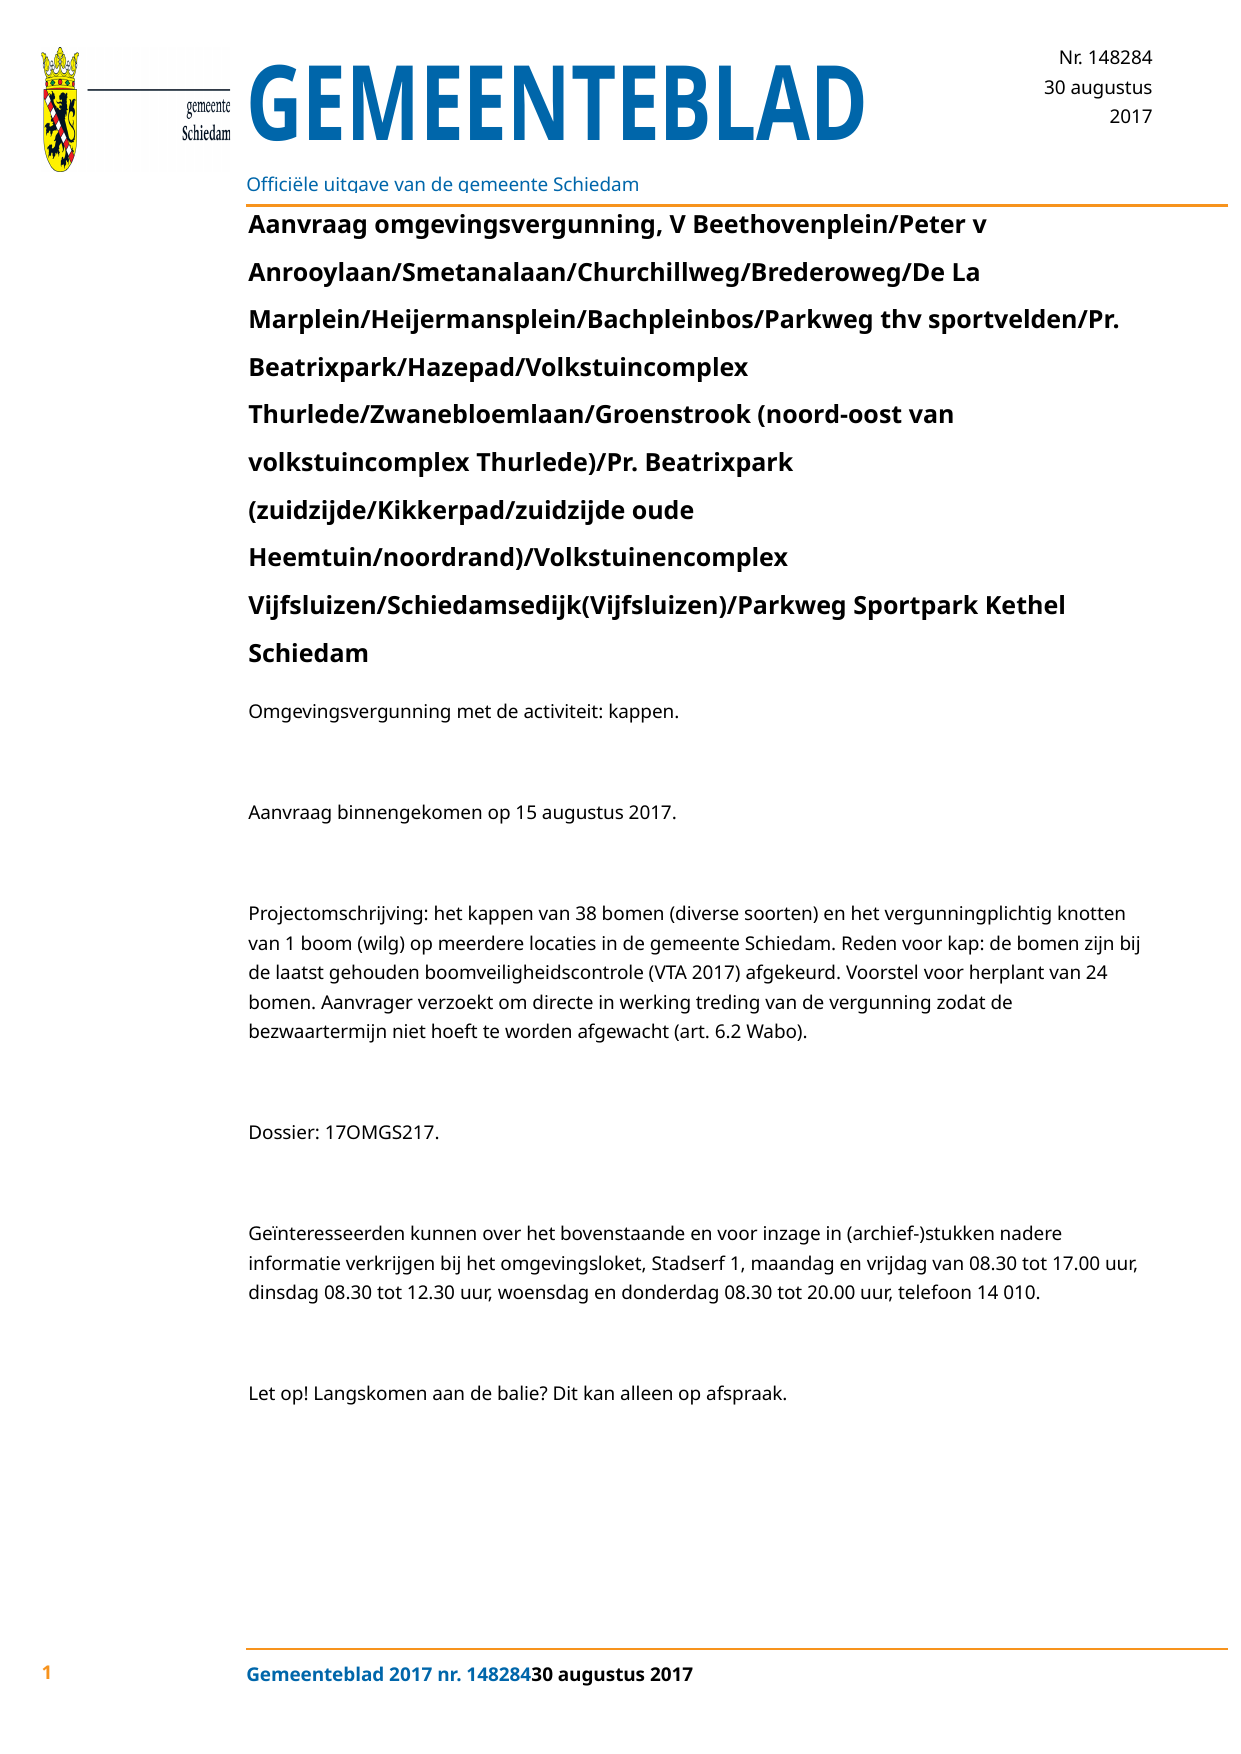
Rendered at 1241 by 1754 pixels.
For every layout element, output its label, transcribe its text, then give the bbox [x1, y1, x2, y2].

text Aanvraag omgevingsvergunning, V Beethovenplein/Peter v Anrooylaan/Smetanalaan/Churchillweg/Brederoweg/De La Marplein/Heijermansplein/Bachpleinbos/Parkweg thv sportvelden/Pr. Beatrixpark/Hazepad/Volkstuincomplex Thurlede/Zwanebloemlaan/Groenstrook (noord-oost van volkstuincomplex Thurlede)/Pr. Beatrixpark (zuidzijde/Kikkerpad/zuidzijde oude Heemtuin/noordrand)/Volkstuinencomplex Vijfsluizen/Schiedamsedijk(Vijfsluizen)/Parkweg Sportpark Kethel Schiedam [248, 207, 1152, 669]
text Projectomschrijving: het kappen van 38 bomen (diverse soorten) en het vergunningplichtig knotten van 1 boom (wilg) op meerdere locaties in de gemeente Schiedam. Reden voor kap: de bomen zijn bij de laatst gehouden boomveiligheidscontrole (VTA 2017) afgekeurd. Voorstel voor herplant van 24 bomen. Aanvrager verzoekt om directe in werking treding van de vergunning zodat de bezwaartermijn niet hoeft te worden afgewacht (art. 6.2 Wabo). [248, 900, 1152, 1044]
picture [41, 47, 231, 172]
text Let op! Langskomen aan de balie? Dit kan alleen op afspraak. [248, 1380, 1152, 1406]
text Omgevingsvergunning met de activiteit: kappen. [248, 699, 1152, 724]
text Dossier: 17OMGS217. [248, 1119, 1152, 1145]
text Aanvraag binnengekomen op 15 augustus 2017. [248, 799, 1152, 825]
text Geïnteresseerden kunnen over het bovenstaande en voor inzage in (archief-)stukken nadere informatie verkrijgen bij het omgevingsloket, Stadserf 1, maandag en vrijdag van 08.30 tot 17.00 uur, dinsdag 08.30 tot 12.30 uur, woensdag en donderdag 08.30 tot 20.00 uur, telefoon 14 010. [248, 1220, 1152, 1305]
